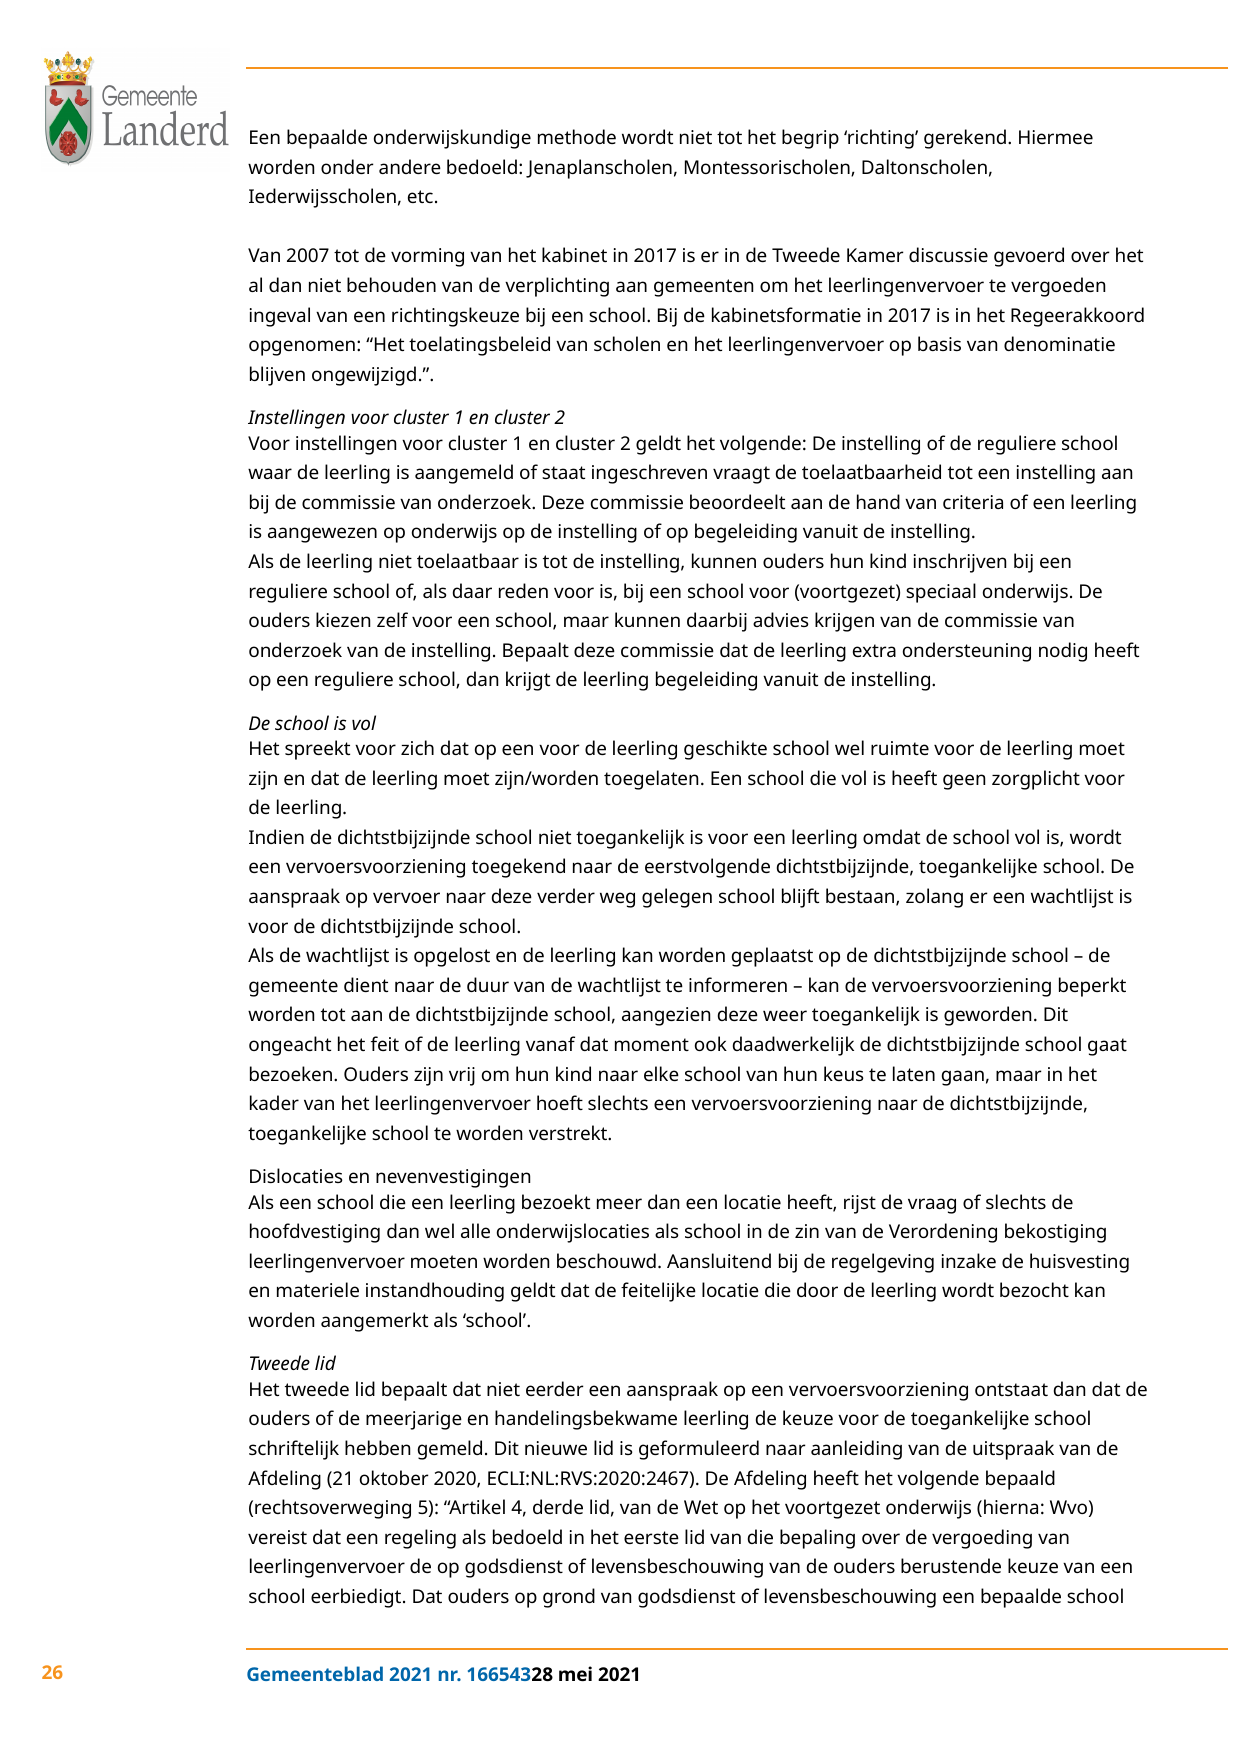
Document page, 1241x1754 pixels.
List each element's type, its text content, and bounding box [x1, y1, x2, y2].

text Dislocaties en nevenvestigingen [248, 1163, 1152, 1189]
text Voor instellingen voor cluster 1 en cluster 2 geldt het volgende: De instelling of de reguliere school waar de leerling is aangemeld of staat ingeschreven vraagt de toelaatbaarheid tot een instelling aan bij de commissie van onderzoek. Deze commissie beoordeelt aan de hand van criteria of een leerling is aangewezen op onderwijs op de instelling of op begeleiding vanuit de instelling. [248, 430, 1152, 544]
text Een bepaalde onderwijskundige methode wordt niet tot het begrip ‘richting’ gerekend. Hiermee worden onder andere bedoeld: Jenaplanscholen, Montessorischolen, Daltonscholen, Iederwijsscholen, etc. [248, 124, 1152, 209]
text Indien de dichtstbijzijnde school niet toegankelijk is voor een leerling omdat de school vol is, wordt een vervoersvoorziening toegekend naar de eerstvolgende dichtstbijzijnde, toegankelijke school. De aanspraak op vervoer naar deze verder weg gelegen school blijft bestaan, zolang er een wachtlijst is voor de dichtstbijzijnde school. [248, 824, 1152, 939]
text Het spreekt voor zich dat op een voor de leerling geschikte school wel ruimte voor de leerling moet zijn en dat de leerling moet zijn/worden toegelaten. Een school die vol is heeft geen zorgplicht voor de leerling. [248, 735, 1152, 820]
text Als de wachtlijst is opgelost en de leerling kan worden geplaatst op de dichtstbijzijnde school – de gemeente dient naar de duur van de wachtlijst te informeren – kan de vervoersvoorziening beperkt worden tot aan de dichtstbijzijnde school, aangezien deze weer toegankelijk is geworden. Dit ongeacht het feit of de leerling vanaf dat moment ook daadwerkelijk de dichtstbijzijnde school gaat bezoeken. Ouders zijn vrij om hun kind naar elke school van hun keus te laten gaan, maar in het kader van het leerlingenvervoer hoeft slechts een vervoersvoorziening naar de dichtstbijzijnde, toegankelijke school te worden verstrekt. [248, 942, 1152, 1146]
text Als de leerling niet toelaatbaar is tot de instelling, kunnen ouders hun kind inschrijven bij een reguliere school of, als daar reden voor is, bij een school voor (voortgezet) speciaal onderwijs. De ouders kiezen zelf voor een school, maar kunnen daarbij advies krijgen van de commissie van onderzoek van de instelling. Bepaalt deze commissie dat de leerling extra ondersteuning nodig heeft op een reguliere school, dan krijgt de leerling begeleiding vanuit de instelling. [248, 548, 1152, 692]
text De school is vol [248, 710, 1152, 735]
text Tweede lid [248, 1350, 1152, 1376]
text Van 2007 tot de vorming van het kabinet in 2017 is er in de Tweede Kamer discussie gevoerd over het al dan niet behouden van de verplichting aan gemeenten om het leerlingenvervoer te vergoeden ingeval van een richtingskeuze bij een school. Bij de kabinetsformatie in 2017 is in het Regeerakkoord opgenomen: “Het toelatingsbeleid van scholen en het leerlingenvervoer op basis van denominatie blijven ongewijzigd.”. [248, 243, 1152, 387]
text Het tweede lid bepaalt dat niet eerder een aanspraak op een vervoersvoorziening ontstaat dan dat de ouders of de meerjarige en handelingsbekwame leerling de keuze voor de toegankelijke school schriftelijk hebben gemeld. Dit nieuwe lid is geformuleerd naar aanleiding van de uitspraak van de Afdeling (21 oktober 2020, ECLI:NL:RVS:2020:2467). De Afdeling heeft het volgende bepaald (rechtsoverweging 5): “Artikel 4, derde lid, van de Wet op het voortgezet onderwijs (hierna: Wvo) vereist dat een regeling als bedoeld in het eerste lid van die bepaling over de vergoeding van leerlingenvervoer de op godsdienst of levensbeschouwing van de ouders berustende keuze van een school eerbiedigt. Dat ouders op grond van godsdienst of levensbeschouwing een bepaalde school [248, 1376, 1152, 1609]
text Als een school die een leerling bezoekt meer dan een locatie heeft, rijst de vraag of slechts de hoofdvestiging dan wel alle onderwijslocaties als school in de zin van de Verordening bekostiging leerlingenvervoer moeten worden beschouwd. Aansluitend bij de regelgeving inzake de huisvesting en materiele instandhouding geldt dat de feitelijke locatie die door de leerling wordt bezocht kan worden aangemerkt als ‘school’. [248, 1189, 1152, 1333]
text Instellingen voor cluster 1 en cluster 2 [248, 404, 1152, 430]
picture [41, 47, 231, 172]
